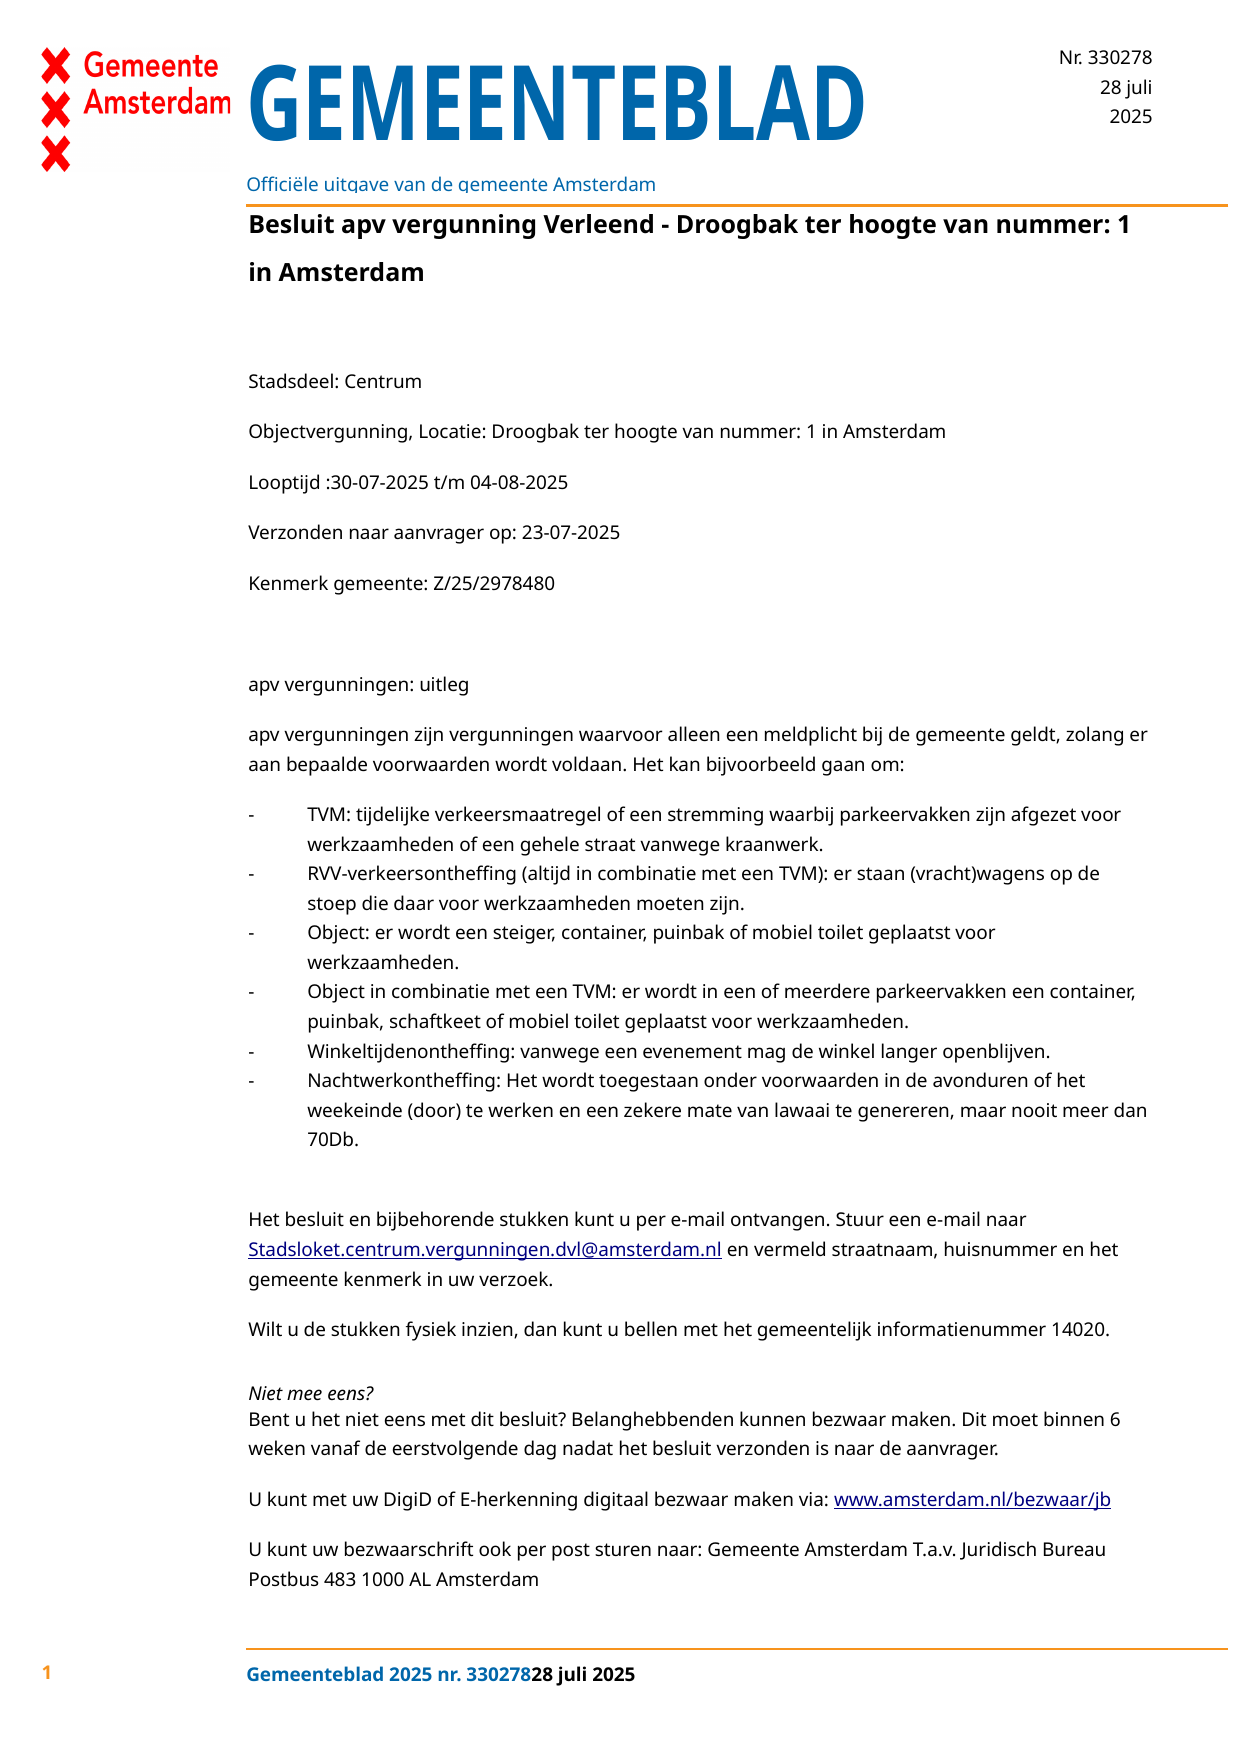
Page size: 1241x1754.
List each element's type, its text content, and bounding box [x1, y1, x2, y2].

text Stadsdeel: Centrum [248, 368, 1152, 394]
text Verzonden naar aanvrager op: 23-07-2025 [248, 519, 1152, 545]
list RVV-verkeersontheffing (altijd in combinatie met een TVM): er staan (vracht)wagens op de stoep die daar voor werkzaamheden moeten zijn. [248, 860, 1152, 916]
list Object in combinatie met een TVM: er wordt in een of meerdere parkeervakken een container, puinbak, schaftkeet of mobiel toilet geplaatst voor werkzaamheden. [248, 979, 1152, 1034]
list TVM: tijdelijke verkeersmaatregel of een stremming waarbij parkeervakken zijn afgezet voor werkzaamheden of een gehele straat vanwege kraanwerk. [248, 801, 1152, 857]
text U kunt met uw DigiD of E-herkenning digitaal bezwaar maken via: www.amsterdam.nl/bezwaar/jb [248, 1486, 1152, 1512]
text Het besluit en bijbehorende stukken kunt u per e-mail ontvangen. Stuur een e-mail naar Stadsloket.centrum.vergunningen.dvl@amsterdam.nl en vermeld straatnaam, huisnummer en het gemeente kenmerk in uw verzoek. [248, 1207, 1152, 1292]
text Objectvergunning, Locatie: Droogbak ter hoogte van nummer: 1 in Amsterdam [248, 419, 1152, 444]
text Looptijd :30-07-2025 t/m 04-08-2025 [248, 469, 1152, 495]
text Wilt u de stukken fysiek inzien, dan kunt u bellen met het gemeentelijk informatienummer 14020. [248, 1316, 1152, 1342]
text Bent u het niet eens met dit besluit? Belanghebbenden kunnen bezwaar maken. Dit moet binnen 6 weken vanaf de eerstvolgende dag nadat het besluit verzonden is naar de aanvrager. [248, 1406, 1152, 1461]
text apv vergunningen zijn vergunningen waarvoor alleen een meldplicht bij de gemeente geldt, zolang er aan bepaalde voorwaarden wordt voldaan. Het kan bijvoorbeeld gaan om: [248, 721, 1152, 777]
text Kenmerk gemeente: Z/25/2978480 [248, 570, 1152, 596]
text Besluit apv vergunning Verleend - Droogbak ter hoogte van nummer: 1 in Amsterdam [248, 207, 1152, 288]
text U kunt uw bezwaarschrift ook per post sturen naar: Gemeente Amsterdam T.a.v. Juridisch Bureau Postbus 483 1000 AL Amsterdam [248, 1536, 1152, 1592]
text Niet mee eens? [248, 1380, 1152, 1406]
picture [41, 47, 231, 172]
list Winkeltijdenontheffing: vanwege een evenement mag de winkel langer openblijven. [248, 1038, 1152, 1064]
list Object: er wordt een steiger, container, puinbak of mobiel toilet geplaatst voor werkzaamheden. [248, 919, 1152, 975]
text apv vergunningen: uitleg [248, 671, 1152, 697]
list Nachtwerkontheffing: Het wordt toegestaan onder voorwaarden in de avonduren of het weekeinde (door) te werken en een zekere mate van lawaai te genereren, maar nooit meer dan 70Db. [248, 1067, 1152, 1152]
